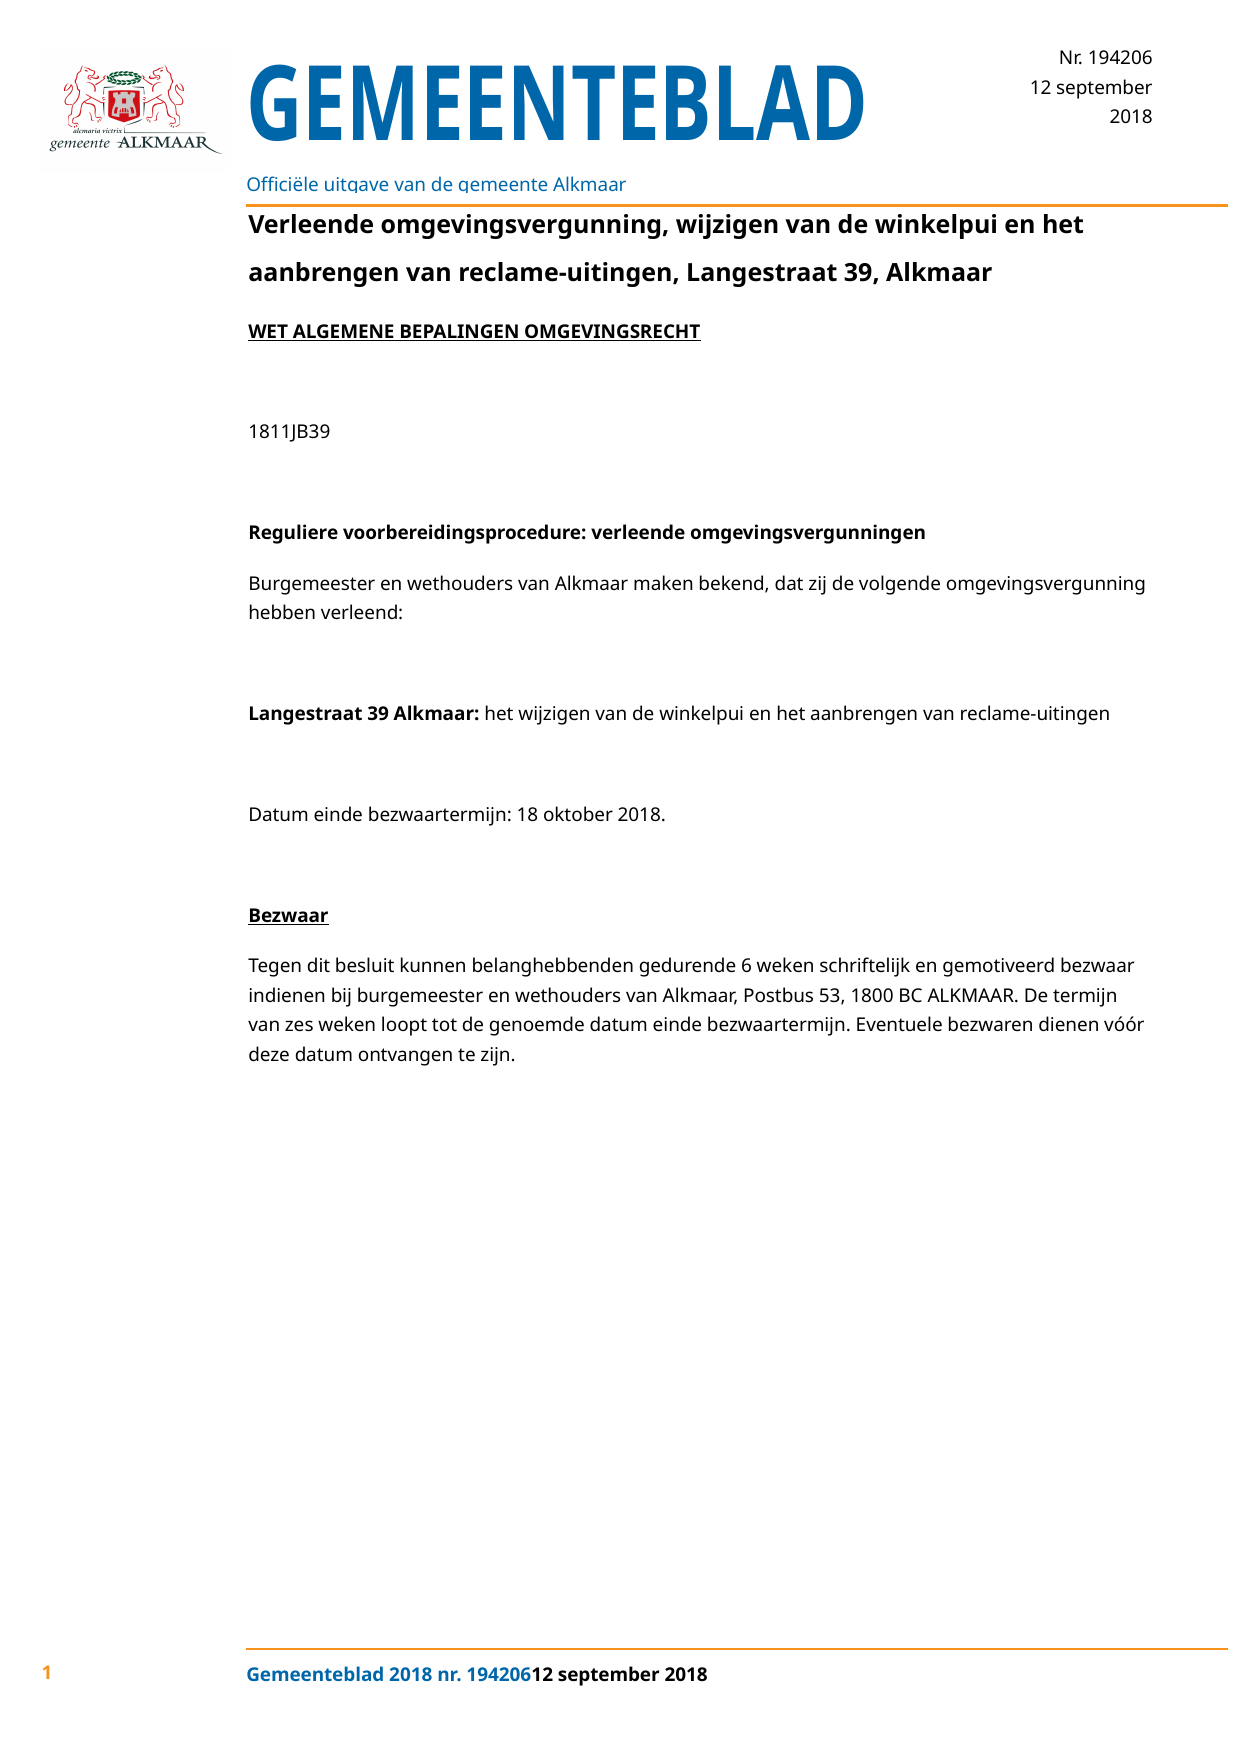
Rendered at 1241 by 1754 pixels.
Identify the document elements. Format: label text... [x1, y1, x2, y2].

text Tegen dit besluit kunnen belanghebbenden gedurende 6 weken schriftelijk en gemotiveerd bezwaar indienen bij burgemeester en wethouders van Alkmaar, Postbus 53, 1800 BC ALKMAAR. De termijn van zes weken loopt tot de genoemde datum einde bezwaartermijn. Eventuele bezwaren dienen vóór deze datum ontvangen te zijn. [248, 952, 1152, 1067]
text WET ALGEMENE BEPALINGEN OMGEVINGSRECHT [248, 318, 1152, 344]
text Bezwaar [248, 902, 1152, 928]
text Verleende omgevingsvergunning, wijzigen van de winkelpui en het aanbrengen van reclame-uitingen, Langestraat 39, Alkmaar [248, 207, 1152, 288]
picture [41, 47, 231, 172]
text Langestraat 39 Alkmaar: het wijzigen van de winkelpui en het aanbrengen van reclame-uitingen [248, 700, 1152, 726]
text Reguliere voorbereidingsprocedure: verleende omgevingsvergunningen [248, 519, 1152, 545]
text Datum einde bezwaartermijn: 18 oktober 2018. [248, 801, 1152, 827]
text Burgemeester en wethouders van Alkmaar maken bekend, dat zij de volgende omgevingsvergunning hebben verleend: [248, 570, 1152, 625]
text 1811JB39 [248, 419, 1152, 444]
